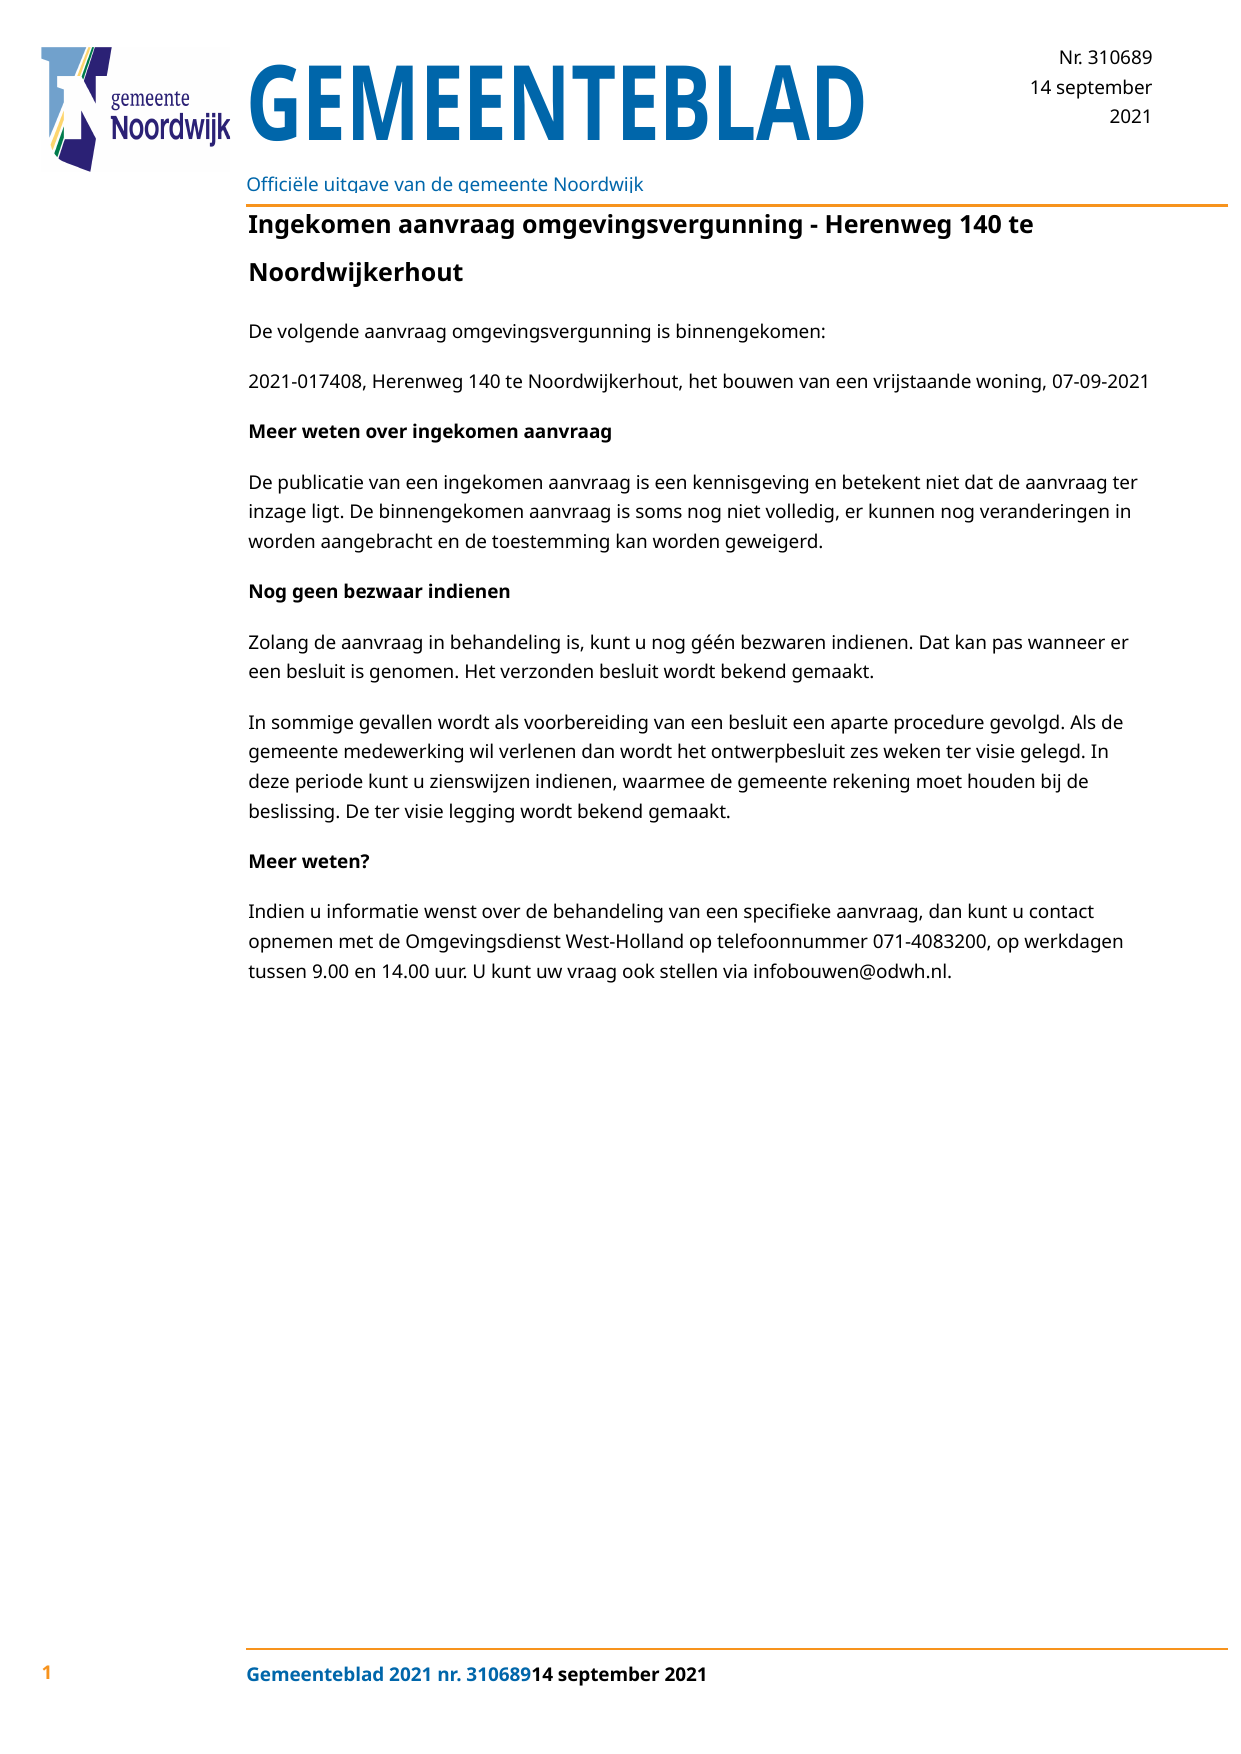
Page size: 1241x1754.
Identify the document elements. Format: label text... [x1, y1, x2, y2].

text Ingekomen aanvraag omgevingsvergunning - Herenweg 140 te Noordwijkerhout [248, 207, 1152, 288]
text 2021-017408, Herenweg 140 te Noordwijkerhout, het bouwen van een vrijstaande woning, 07-09-2021 [248, 368, 1152, 394]
text Zolang de aanvraag in behandeling is, kunt u nog géén bezwaren indienen. Dat kan pas wanneer er een besluit is genomen. Het verzonden besluit wordt bekend gemaakt. [248, 629, 1152, 684]
text De volgende aanvraag omgevingsvergunning is binnengekomen: [248, 318, 1152, 344]
text In sommige gevallen wordt als voorbereiding van een besluit een aparte procedure gevolgd. Als de gemeente medewerking wil verlenen dan wordt het ontwerpbesluit zes weken ter visie gelegd. In deze periode kunt u zienswijzen indienen, waarmee de gemeente rekening moet houden bij de beslissing. De ter visie legging wordt bekend gemaakt. [248, 709, 1152, 824]
text De publicatie van een ingekomen aanvraag is een kennisgeving en betekent niet dat de aanvraag ter inzage ligt. De binnengekomen aanvraag is soms nog niet volledig, er kunnen nog veranderingen in worden aangebracht en de toestemming kan worden geweigerd. [248, 469, 1152, 554]
text Nog geen bezwaar indienen [248, 579, 1152, 604]
picture [41, 47, 231, 172]
text Meer weten over ingekomen aanvraag [248, 419, 1152, 444]
text Meer weten? [248, 848, 1152, 874]
text Indien u informatie wenst over de behandeling van een specifieke aanvraag, dan kunt u contact opnemen met de Omgevingsdienst West-Holland op telefoonnummer 071-4083200, op werkdagen tussen 9.00 en 14.00 uur. U kunt uw vraag ook stellen via infobouwen@odwh.nl. [248, 899, 1152, 984]
